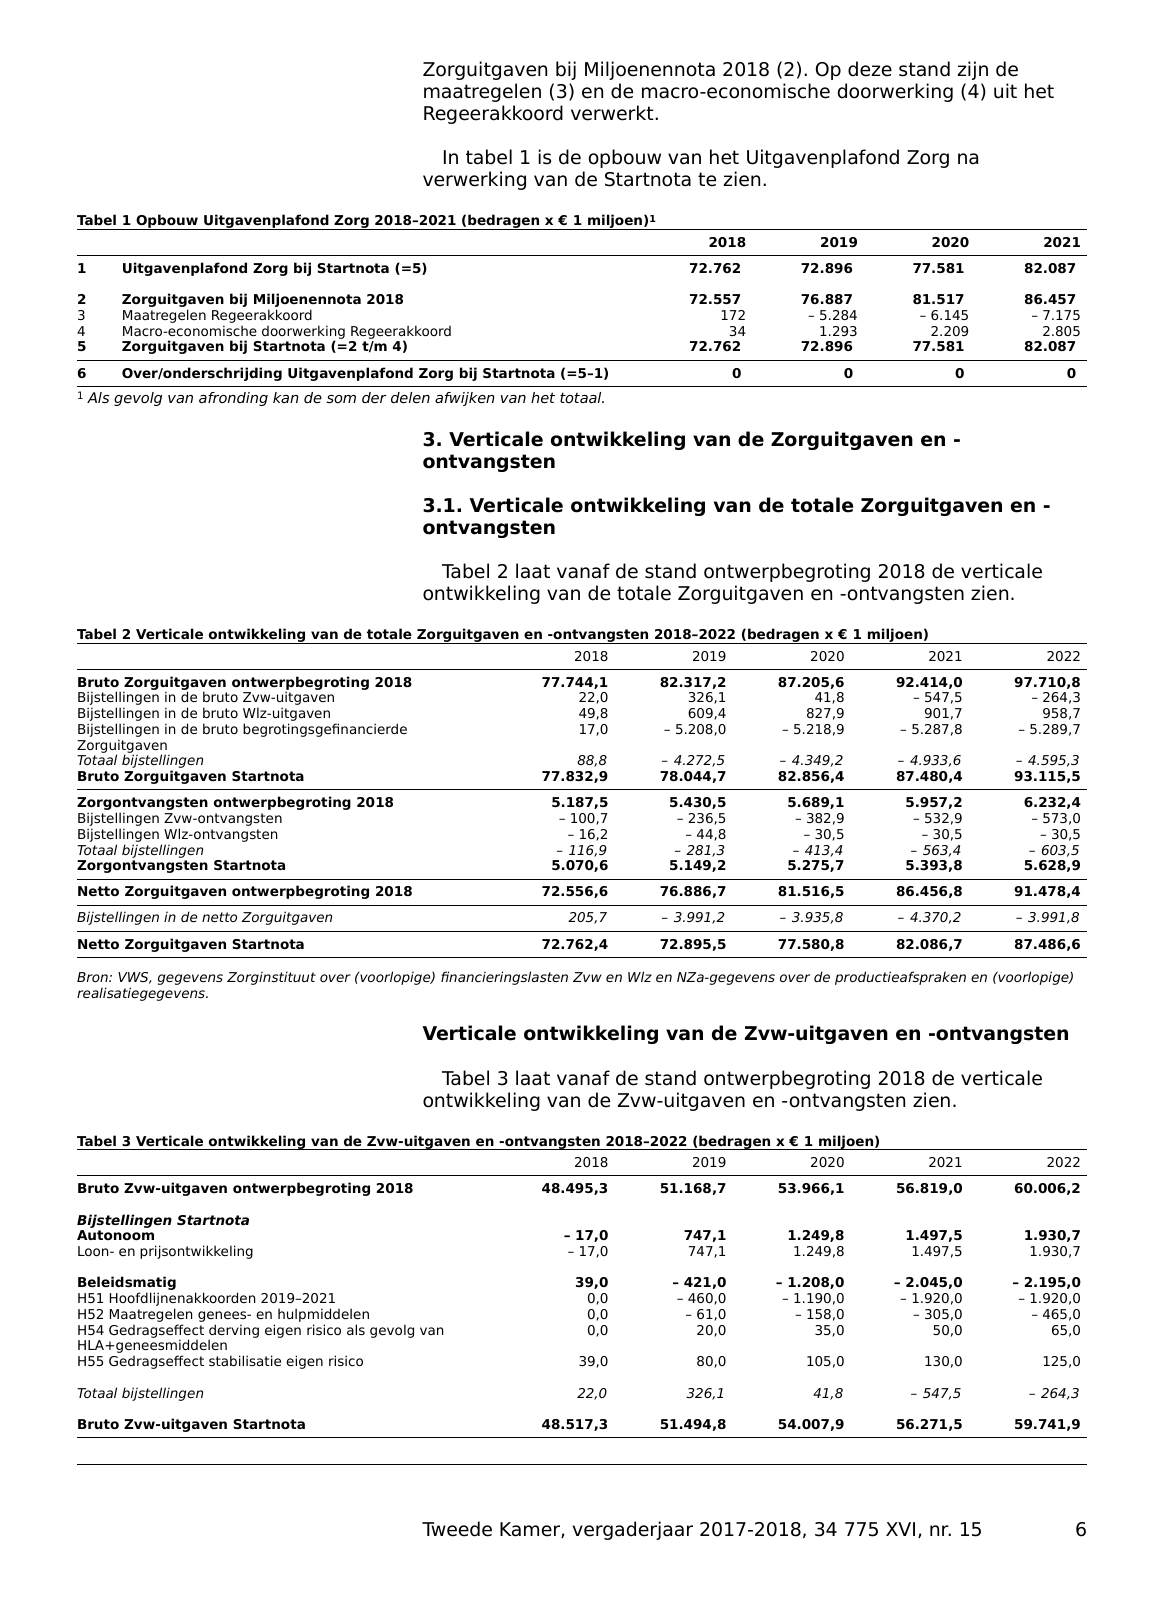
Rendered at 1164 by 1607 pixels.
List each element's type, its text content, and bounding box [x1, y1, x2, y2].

table_cell – 281,3 [614, 842, 732, 858]
table_cell 34 [640, 324, 752, 339]
table_cell – 158,0 [732, 1307, 850, 1322]
table_header Tabel 1 Opbouw Uitgavenplafond Zorg 2018–2021 (bedragen x € 1 miljoen)1 [77, 213, 1087, 229]
table_cell – 30,5 [969, 827, 1087, 842]
table_cell Totaal bijstellingen [77, 753, 496, 769]
table_cell [496, 1438, 614, 1463]
table_cell 78.044,7 [614, 769, 732, 789]
table_cell [496, 1260, 614, 1275]
table_cell 5.430,5 [614, 790, 732, 811]
table_cell [640, 276, 752, 292]
table_cell [496, 1401, 614, 1417]
table_cell 65,0 [969, 1323, 1087, 1354]
table_cell [116, 276, 640, 292]
table_cell [732, 1197, 850, 1212]
table_cell Totaal bijstellingen [77, 1385, 496, 1401]
table_cell 81.517 [864, 292, 975, 308]
table_cell – 532,9 [850, 811, 968, 827]
table_cell – 421,0 [614, 1275, 732, 1291]
table_cell 5.628,9 [969, 858, 1087, 878]
table_cell [614, 1213, 732, 1228]
table_cell 86.456,8 [850, 880, 968, 904]
table_cell Macro-economische doorwerking Regeerakkoord [116, 324, 640, 339]
table_cell [732, 1401, 850, 1417]
table_cell 91.478,4 [969, 880, 1087, 904]
table_cell 86.457 [975, 292, 1087, 308]
table_cell 2021 [975, 230, 1087, 255]
table_cell [850, 1438, 968, 1463]
table_cell – 61,0 [614, 1307, 732, 1322]
table_cell 87.480,4 [850, 769, 968, 789]
table_cell 0 [752, 361, 863, 386]
table_cell H54 Gedragseffect derving eigen risico als gevolg van HLA+geneesmiddelen [77, 1323, 496, 1354]
table_cell 77.832,9 [496, 769, 614, 789]
table_cell Zorguitgaven bij Miljoenennota 2018 [116, 292, 640, 308]
table_cell [732, 1438, 850, 1463]
table_cell 105,0 [732, 1354, 850, 1370]
table_cell – 5.287,8 [850, 722, 968, 753]
table_cell 0 [864, 361, 975, 386]
table_cell 39,0 [496, 1275, 614, 1291]
table_cell Bijstellingen Startnota [77, 1213, 496, 1228]
table_header Tabel 3 Verticale ontwikkeling van de Zvw-uitgaven en -ontvangsten 2018–2022 (bedragen x € 1 miljoen) [77, 1133, 1087, 1149]
table_cell 72.896 [752, 339, 863, 360]
table_cell 39,0 [496, 1354, 614, 1370]
table_cell 2019 [614, 644, 732, 669]
table_cell 48.495,3 [496, 1176, 614, 1197]
table_cell 41,8 [732, 1385, 850, 1401]
table_cell Zorgontvangsten Startnota [77, 858, 496, 878]
table_cell 1.249,8 [732, 1244, 850, 1259]
table_cell – 603,5 [969, 842, 1087, 858]
table_cell 72.895,5 [614, 932, 732, 957]
table_cell 326,1 [614, 1385, 732, 1401]
table_cell – 7.175 [975, 308, 1087, 323]
table_cell 5.187,5 [496, 790, 614, 811]
table_cell 0 [975, 361, 1087, 386]
table_cell – 4.370,2 [850, 906, 968, 931]
table_cell – 547,5 [850, 1385, 968, 1401]
table_cell 326,1 [614, 690, 732, 706]
table_cell – 17,0 [496, 1228, 614, 1244]
table_cell – 44,8 [614, 827, 732, 842]
table_cell [850, 1370, 968, 1385]
table_cell Bijstellingen in de bruto Wlz-uitgaven [77, 706, 496, 722]
table_cell 2018 [496, 1150, 614, 1175]
table_cell 87.205,6 [732, 670, 850, 690]
subtitle Verticale ontwikkeling van de Zvw-uitgaven en -ontvangsten [422, 1023, 1087, 1045]
table_cell 0,0 [496, 1323, 614, 1354]
table_cell [732, 1260, 850, 1275]
table_cell 50,0 [850, 1323, 968, 1354]
table_cell Bijstellingen Zvw-ontvangsten [77, 811, 496, 827]
table_cell 53.966,1 [732, 1176, 850, 1197]
table_cell 2022 [969, 1150, 1087, 1175]
table_cell 2.805 [975, 324, 1087, 339]
table_cell 0,0 [496, 1291, 614, 1307]
text Tabel 3 laat vanaf de stand ontwerpbegroting 2018 de verticale ontwikkeling van de Zvw-uitgaven en -ontvangsten zien. [422, 1067, 1087, 1111]
table_cell – 5.208,0 [614, 722, 732, 753]
table_cell [77, 644, 496, 669]
table_cell 0,0 [496, 1307, 614, 1322]
table_cell 72.556,6 [496, 880, 614, 904]
table_cell 77.744,1 [496, 670, 614, 690]
table_cell – 264,3 [969, 690, 1087, 706]
table_cell 747,1 [614, 1244, 732, 1259]
text Zorguitgaven bij Miljoenennota 2018 (2). Op deze stand zijn de maatregelen (3) en de macro-economische doorwerking (4) uit het Regeerakkoord verwerkt. [422, 59, 1087, 125]
table_cell [77, 1370, 496, 1385]
table_cell Over/onderschrijding Uitgavenplafond Zorg bij Startnota (=5–1) [116, 361, 640, 386]
table_cell 97.710,8 [969, 670, 1087, 690]
table_cell [969, 1401, 1087, 1417]
table_cell – 547,5 [850, 690, 968, 706]
table_cell 2021 [850, 1150, 968, 1175]
text In tabel 1 is de opbouw van het Uitgavenplafond Zorg na verwerking van de Startnota te zien. [422, 147, 1087, 191]
table_cell 77.581 [864, 339, 975, 360]
table_cell Zorguitgaven bij Startnota (=2 t/m 4) [116, 339, 640, 360]
table_cell 1.930,7 [969, 1228, 1087, 1244]
table_cell [850, 1213, 968, 1228]
table_cell Beleidsmatig [77, 1275, 496, 1291]
table_cell Maatregelen Regeerakkoord [116, 308, 640, 323]
table_cell 5.149,2 [614, 858, 732, 878]
table_cell 59.741,9 [969, 1417, 1087, 1437]
table_cell 51.168,7 [614, 1176, 732, 1197]
table_cell 1.249,8 [732, 1228, 850, 1244]
table_cell 2022 [969, 644, 1087, 669]
table_cell [496, 1197, 614, 1212]
table_cell [77, 1401, 496, 1417]
table_cell Bruto Zvw-uitgaven ontwerpbegroting 2018 [77, 1176, 496, 1197]
table_cell [496, 1213, 614, 1228]
table_cell [969, 1438, 1087, 1463]
table_cell [614, 1401, 732, 1417]
table_cell 82.317,2 [614, 670, 732, 690]
table_cell 51.494,8 [614, 1417, 732, 1437]
subtitle 3. Verticale ontwikkeling van de Zorguitgaven en -ontvangsten [422, 429, 1087, 473]
table_cell – 4.349,2 [732, 753, 850, 769]
table_cell 6 [77, 361, 116, 386]
table_cell [77, 230, 116, 255]
table_cell – 17,0 [496, 1244, 614, 1259]
table_cell 1.293 [752, 324, 863, 339]
table_cell 92.414,0 [850, 670, 968, 690]
table_cell – 3.991,2 [614, 906, 732, 931]
table_cell [77, 1150, 496, 1175]
table_cell 2 [77, 292, 116, 308]
table_cell H51 Hoofdlijnenakkoorden 2019–2021 [77, 1291, 496, 1307]
table_cell 77.580,8 [732, 932, 850, 957]
table_cell [614, 1197, 732, 1212]
table_cell [614, 1370, 732, 1385]
table_cell – 100,7 [496, 811, 614, 827]
table_cell 72.762,4 [496, 932, 614, 957]
table_cell 56.271,5 [850, 1417, 968, 1437]
table_cell [614, 1260, 732, 1275]
table_cell – 30,5 [850, 827, 968, 842]
table_cell 2020 [732, 644, 850, 669]
table_cell 56.819,0 [850, 1176, 968, 1197]
table_cell – 413,4 [732, 842, 850, 858]
table_cell 93.115,5 [969, 769, 1087, 789]
table_cell 3 [77, 308, 116, 323]
table_cell 5.957,2 [850, 790, 968, 811]
table_cell 82.087 [975, 256, 1087, 276]
table_cell 1.930,7 [969, 1244, 1087, 1259]
table_cell 82.086,7 [850, 932, 968, 957]
table_cell [850, 1260, 968, 1275]
table_cell 2019 [614, 1150, 732, 1175]
table_cell 747,1 [614, 1228, 732, 1244]
table_cell Bijstellingen in de bruto begrotingsgefinancierde Zorguitgaven [77, 722, 496, 753]
table_cell 205,7 [496, 906, 614, 931]
table_cell 1 [77, 256, 116, 276]
table_cell 60.006,2 [969, 1176, 1087, 1197]
subtitle 3.1. Verticale ontwikkeling van de totale Zorguitgaven en -ontvangsten [422, 495, 1087, 539]
table_cell 80,0 [614, 1354, 732, 1370]
table_cell 125,0 [969, 1354, 1087, 1370]
table_cell 2018 [640, 230, 752, 255]
table_cell – 2.195,0 [969, 1275, 1087, 1291]
table_cell [850, 1197, 968, 1212]
table_cell 2021 [850, 644, 968, 669]
table_header Tabel 2 Verticale ontwikkeling van de totale Zorguitgaven en -ontvangsten 2018–2022 (bedragen x € 1 miljoen) [77, 627, 1087, 643]
table_cell [732, 1370, 850, 1385]
table_cell [969, 1370, 1087, 1385]
table_cell 22,0 [496, 1385, 614, 1401]
table_cell Netto Zorguitgaven Startnota [77, 932, 496, 957]
table_cell 1.497,5 [850, 1244, 968, 1259]
table_cell 2019 [752, 230, 863, 255]
table_cell [77, 1197, 496, 1212]
table_cell 81.516,5 [732, 880, 850, 904]
table_cell – 1.920,0 [850, 1291, 968, 1307]
table_cell – 4.933,6 [850, 753, 968, 769]
table_cell H52 Maatregelen genees- en hulpmiddelen [77, 1307, 496, 1322]
table_cell 72.896 [752, 256, 863, 276]
table_cell 2.209 [864, 324, 975, 339]
table_cell 88,8 [496, 753, 614, 769]
table_cell – 16,2 [496, 827, 614, 842]
table_cell 6.232,4 [969, 790, 1087, 811]
table_cell [614, 1438, 732, 1463]
table_cell 17,0 [496, 722, 614, 753]
table_cell 76.887 [752, 292, 863, 308]
table_cell 827,9 [732, 706, 850, 722]
table_cell – 305,0 [850, 1307, 968, 1322]
table_cell – 1.190,0 [732, 1291, 850, 1307]
table_cell – 460,0 [614, 1291, 732, 1307]
table_cell – 3.935,8 [732, 906, 850, 931]
table_cell – 465,0 [969, 1307, 1087, 1322]
text Tabel 2 laat vanaf de stand ontwerpbegroting 2018 de verticale ontwikkeling van de totale Zorguitgaven en -ontvangsten zien. [422, 561, 1087, 605]
table_cell [116, 230, 640, 255]
table_cell – 3.991,8 [969, 906, 1087, 931]
table_cell 130,0 [850, 1354, 968, 1370]
table_cell – 1.208,0 [732, 1275, 850, 1291]
table_cell Bijstellingen Wlz-ontvangsten [77, 827, 496, 842]
table_cell [969, 1260, 1087, 1275]
table_cell 20,0 [614, 1323, 732, 1354]
table_cell 2020 [732, 1150, 850, 1175]
table_cell Bruto Zvw-uitgaven Startnota [77, 1417, 496, 1437]
table_cell Zorgontvangsten ontwerpbegroting 2018 [77, 790, 496, 811]
table_cell – 2.045,0 [850, 1275, 968, 1291]
table_cell Bijstellingen in de bruto Zvw-uitgaven [77, 690, 496, 706]
table_cell 172 [640, 308, 752, 323]
table_cell 82.856,4 [732, 769, 850, 789]
table_cell Netto Zorguitgaven ontwerpbegroting 2018 [77, 880, 496, 904]
table_cell – 116,9 [496, 842, 614, 858]
table_cell – 6.145 [864, 308, 975, 323]
table_cell 1 Als gevolg van afronding kan de som der delen afwijken van het totaal. [77, 387, 1087, 407]
table_cell 72.557 [640, 292, 752, 308]
table_cell 5.275,7 [732, 858, 850, 878]
table_cell – 236,5 [614, 811, 732, 827]
table_cell [975, 276, 1087, 292]
table_cell [969, 1213, 1087, 1228]
table_cell 35,0 [732, 1323, 850, 1354]
table_cell – 563,4 [850, 842, 968, 858]
table_cell 41,8 [732, 690, 850, 706]
table_cell [496, 1370, 614, 1385]
table_cell – 5.289,7 [969, 722, 1087, 753]
table_cell Loon- en prijsontwikkeling [77, 1244, 496, 1259]
table_cell 82.087 [975, 339, 1087, 360]
table_cell – 1.920,0 [969, 1291, 1087, 1307]
table_cell [850, 1401, 968, 1417]
table_cell 54.007,9 [732, 1417, 850, 1437]
table_cell [77, 1260, 496, 1275]
table_cell [969, 1197, 1087, 1212]
table_cell 48.517,3 [496, 1417, 614, 1437]
table_cell 22,0 [496, 690, 614, 706]
table_cell Bron: VWS, gegevens Zorginstituut over (voorlopige) financieringslasten Zvw en Wlz en NZa-gegevens over de productieafspraken en (voorlopige) realisatiegegevens. [77, 958, 1087, 1001]
table_cell [864, 276, 975, 292]
table_cell – 573,0 [969, 811, 1087, 827]
table_cell – 5.218,9 [732, 722, 850, 753]
table_cell 958,7 [969, 706, 1087, 722]
table_cell 49,8 [496, 706, 614, 722]
table_cell Autonoom [77, 1228, 496, 1244]
table_cell 5.393,8 [850, 858, 968, 878]
table_cell [77, 1438, 496, 1463]
table_cell [732, 1213, 850, 1228]
table_cell Bruto Zorguitgaven ontwerpbegroting 2018 [77, 670, 496, 690]
table_cell 2018 [496, 644, 614, 669]
table_cell Bruto Zorguitgaven Startnota [77, 769, 496, 789]
table_cell 76.886,7 [614, 880, 732, 904]
table_cell 5 [77, 339, 116, 360]
table_cell – 4.272,5 [614, 753, 732, 769]
table_cell – 30,5 [732, 827, 850, 842]
table_cell 5.689,1 [732, 790, 850, 811]
table_cell H55 Gedragseffect stabilisatie eigen risico [77, 1354, 496, 1370]
table_cell Totaal bijstellingen [77, 842, 496, 858]
table_cell 72.762 [640, 256, 752, 276]
table_cell 5.070,6 [496, 858, 614, 878]
table_cell 0 [640, 361, 752, 386]
table_cell 2020 [864, 230, 975, 255]
table_cell 77.581 [864, 256, 975, 276]
table_cell – 4.595,3 [969, 753, 1087, 769]
table_cell 609,4 [614, 706, 732, 722]
table_cell [77, 276, 116, 292]
table_cell 4 [77, 324, 116, 339]
table_cell 87.486,6 [969, 932, 1087, 957]
table_cell [752, 276, 863, 292]
table_cell 901,7 [850, 706, 968, 722]
table_cell 72.762 [640, 339, 752, 360]
table_cell – 382,9 [732, 811, 850, 827]
table_cell Uitgavenplafond Zorg bij Startnota (=5) [116, 256, 640, 276]
table_cell 1.497,5 [850, 1228, 968, 1244]
table_cell Bijstellingen in de netto Zorguitgaven [77, 906, 496, 931]
table_cell – 5.284 [752, 308, 863, 323]
table_cell – 264,3 [969, 1385, 1087, 1401]
